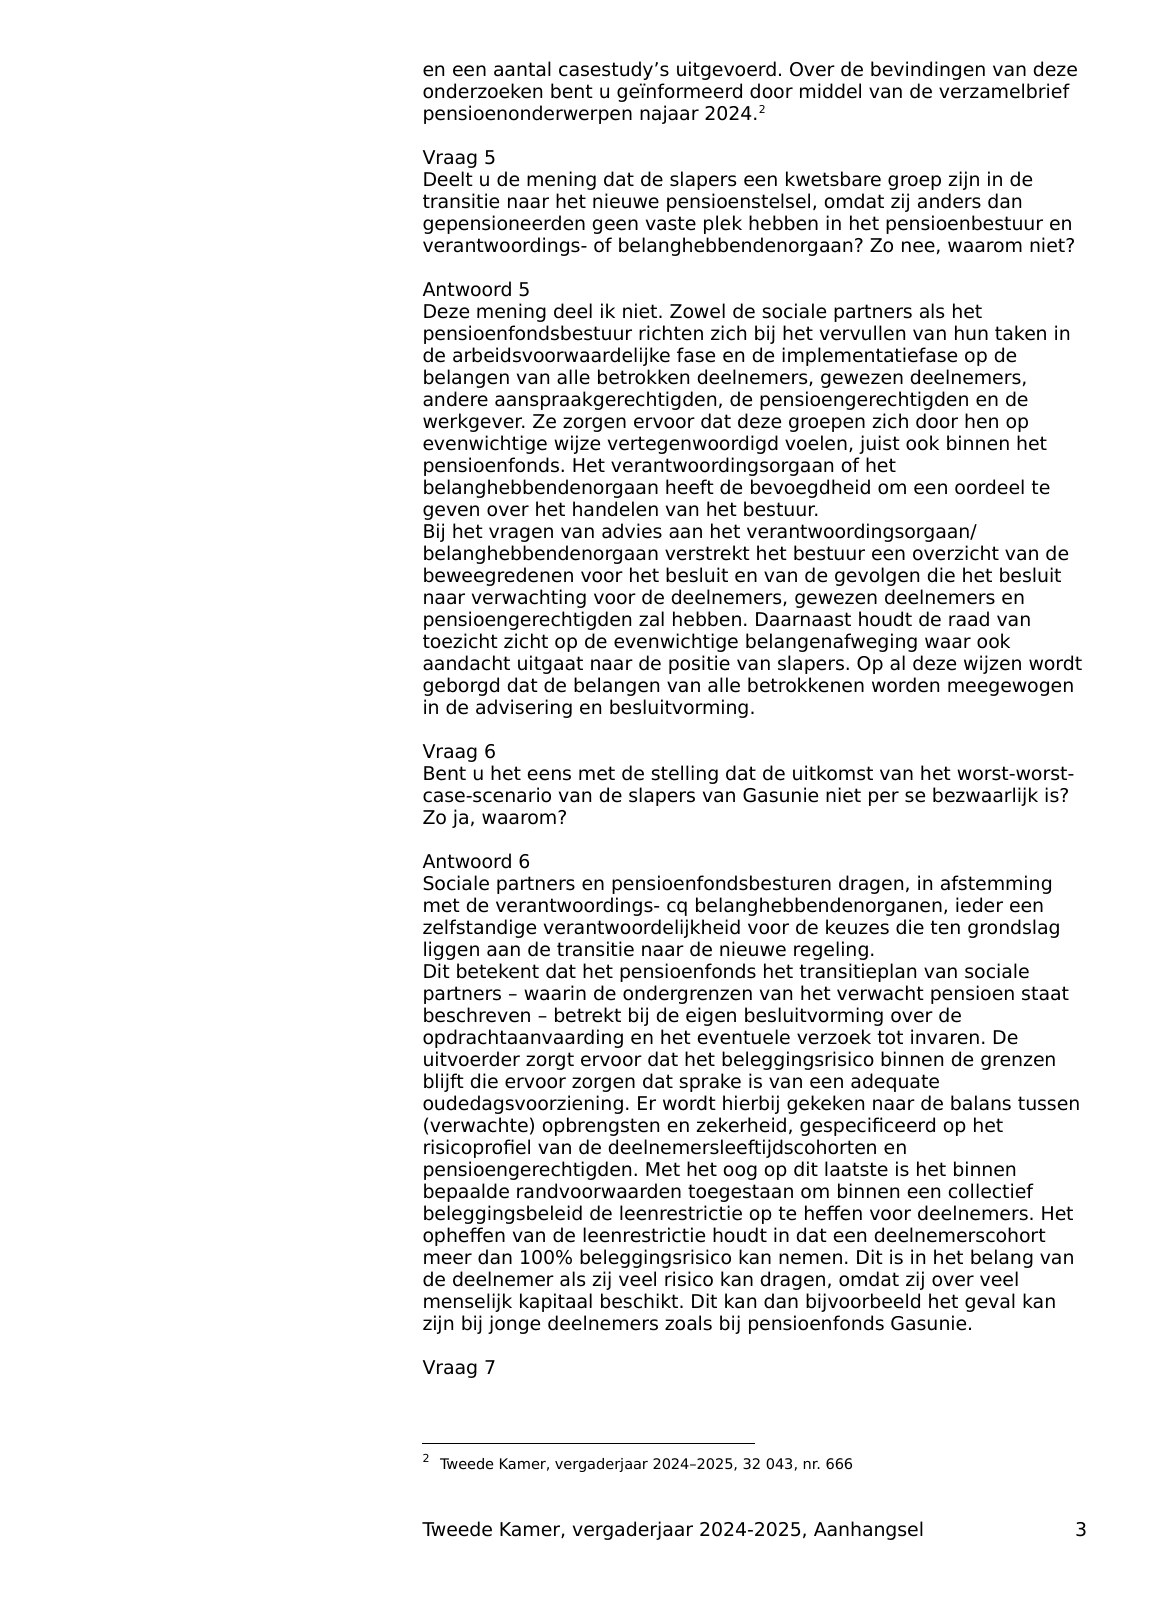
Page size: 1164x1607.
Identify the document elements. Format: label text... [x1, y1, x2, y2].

text en een aantal casestudy’s uitgevoerd. Over de bevindingen van deze onderzoeken bent u geïnformeerd door middel van de verzamelbrief pensioenonderwerpen najaar 2024. [422, 59, 1087, 125]
text Sociale partners en pensioenfondsbesturen dragen, in afstemming met de verantwoordings- cq belanghebbendenorganen, ieder een zelfstandige verantwoordelijkheid voor de keuzes die ten grondslag liggen aan de transitie naar de nieuwe regeling. [422, 873, 1087, 961]
text Bij het vragen van advies aan het verantwoordingsorgaan/ belanghebbendenorgaan verstrekt het bestuur een overzicht van de beweegredenen voor het besluit en van de gevolgen die het besluit naar verwachting voor de deelnemers, gewezen deelnemers en pensioengerechtigden zal hebben. Daarnaast houdt de raad van toezicht zicht op de evenwichtige belangenafweging waar ook aandacht uitgaat naar de positie van slapers. Op al deze wijzen wordt geborgd dat de belangen van alle betrokkenen worden meegewogen in de advisering en besluitvorming. [422, 521, 1087, 719]
text Deze mening deel ik niet. Zowel de sociale partners als het pensioenfondsbestuur richten zich bij het vervullen van hun taken in de arbeidsvoorwaardelijke fase en de implementatiefase op de belangen van alle betrokken deelnemers, gewezen deelnemers, andere aanspraakgerechtigden, de pensioengerechtigden en de werkgever. Ze zorgen ervoor dat deze groepen zich door hen op evenwichtige wijze vertegenwoordigd voelen, juist ook binnen het pensioenfonds. Het verantwoordingsorgaan of het belanghebbendenorgaan heeft de bevoegdheid om een oordeel te geven over het handelen van het bestuur. [422, 301, 1087, 521]
text Tweede Kamer, vergaderjaar 2024–2025, 32 043, nr. 666 [422, 1452, 1087, 1474]
text Vraag 7 [422, 1357, 1087, 1379]
text Antwoord 5 [422, 279, 1087, 301]
text Vraag 6 [422, 741, 1087, 763]
text Antwoord 6 [422, 851, 1087, 873]
text Vraag 5 [422, 147, 1087, 169]
text Deelt u de mening dat de slapers een kwetsbare groep zijn in de transitie naar het nieuwe pensioenstelsel, omdat zij anders dan gepensioneerden geen vaste plek hebben in het pensioenbestuur en verantwoordings- of belanghebbendenorgaan? Zo nee, waarom niet? [422, 169, 1087, 257]
text Bent u het eens met de stelling dat de uitkomst van het worst-worst-case-scenario van de slapers van Gasunie niet per se bezwaarlijk is? Zo ja, waarom? [422, 763, 1087, 829]
text Dit betekent dat het pensioenfonds het transitieplan van sociale partners – waarin de ondergrenzen van het verwacht pensioen staat beschreven – betrekt bij de eigen besluitvorming over de opdrachtaanvaarding en het eventuele verzoek tot invaren. De uitvoerder zorgt ervoor dat het beleggingsrisico binnen de grenzen blijft die ervoor zorgen dat sprake is van een adequate oudedagsvoorziening. Er wordt hierbij gekeken naar de balans tussen (verwachte) opbrengsten en zekerheid, gespecificeerd op het risicoprofiel van de deelnemersleeftijdscohorten en pensioengerechtigden. Met het oog op dit laatste is het binnen bepaalde randvoorwaarden toegestaan om binnen een collectief beleggingsbeleid de leenrestrictie op te heffen voor deelnemers. Het opheffen van de leenrestrictie houdt in dat een deelnemerscohort meer dan 100% beleggingsrisico kan nemen. Dit is in het belang van de deelnemer als zij veel risico kan dragen, omdat zij over veel menselijk kapitaal beschikt. Dit kan dan bijvoorbeeld het geval kan zijn bij jonge deelnemers zoals bij pensioenfonds Gasunie. [422, 961, 1087, 1335]
